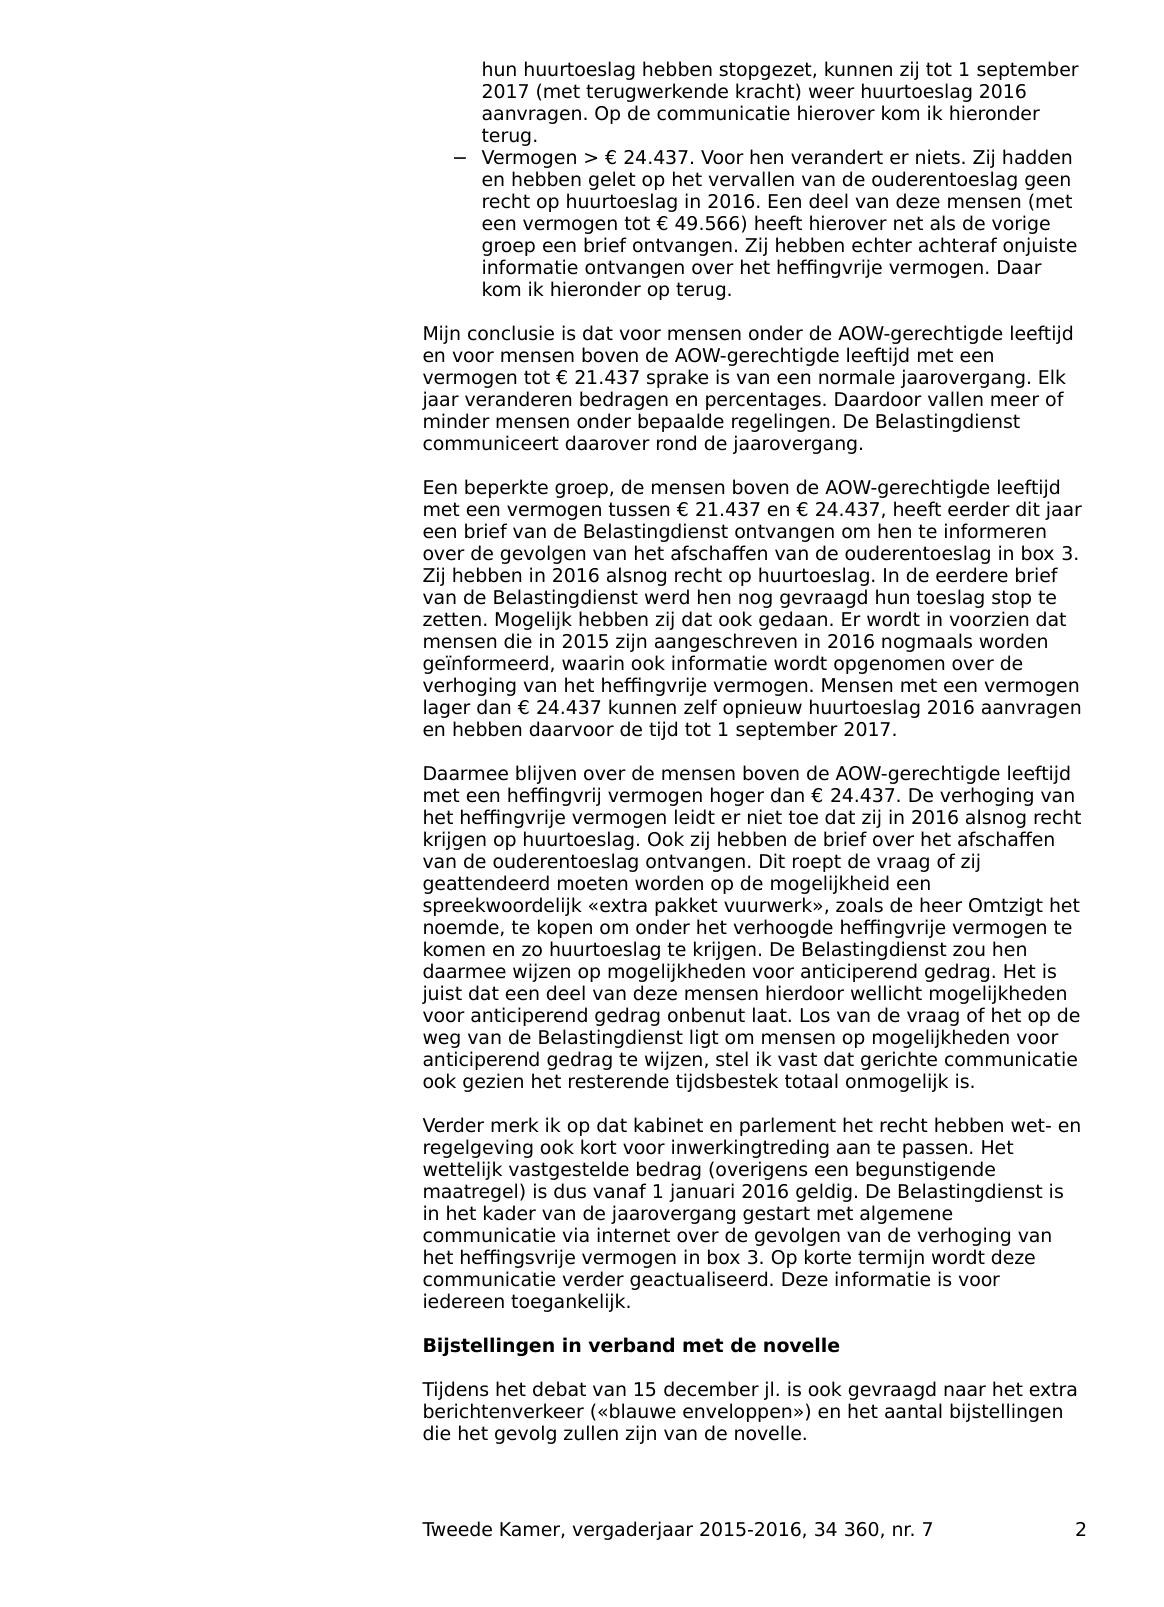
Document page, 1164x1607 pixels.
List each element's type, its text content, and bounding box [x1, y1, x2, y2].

text Verder merk ik op dat kabinet en parlement het recht hebben wet- en regelgeving ook kort voor inwerkingtreding aan te passen. Het wettelijk vastgestelde bedrag (overigens een begunstigende maatregel) is dus vanaf 1 januari 2016 geldig. De Belastingdienst is in het kader van de jaarovergang gestart met algemene communicatie via internet over de gevolgen van de verhoging van het heffingsvrije vermogen in box 3. Op korte termijn wordt deze communicatie verder geactualiseerd. Deze informatie is voor iedereen toegankelijk. [422, 1115, 1087, 1313]
text Tijdens het debat van 15 december jl. is ook gevraagd naar het extra berichtenverkeer («blauwe enveloppen») en het aantal bijstellingen die het gevolg zullen zijn van de novelle. [422, 1379, 1087, 1445]
text Daarmee blijven over de mensen boven de AOW-gerechtigde leeftijd met een heffingvrij vermogen hoger dan € 24.437. De verhoging van het heffingvrije vermogen leidt er niet toe dat zij in 2016 alsnog recht krijgen op huurtoeslag. Ook zij hebben de brief over het afschaffen van de ouderentoeslag ontvangen. Dit roept de vraag of zij geattendeerd moeten worden op de mogelijkheid een spreekwoordelijk «extra pakket vuurwerk», zoals de heer Omtzigt het noemde, te kopen om onder het verhoogde heffingvrije vermogen te komen en zo huurtoeslag te krijgen. De Belastingdienst zou hen daarmee wijzen op mogelijkheden voor anticiperend gedrag. Het is juist dat een deel van deze mensen hierdoor wellicht mogelijkheden voor anticiperend gedrag onbenut laat. Los van de vraag of het op de weg van de Belastingdienst ligt om mensen op mogelijkheden voor anticiperend gedrag te wijzen, stel ik vast dat gerichte communicatie ook gezien het resterende tijdsbestek totaal onmogelijk is. [422, 763, 1087, 1093]
text − Vermogen > € 24.437. Voor hen verandert er niets. Zij hadden en hebben gelet op het vervallen van de ouderentoeslag geen recht op huurtoeslag in 2016. Een deel van deze mensen (met een vermogen tot € 49.566) heeft hierover net als de vorige groep een brief ontvangen. Zij hebben echter achteraf onjuiste informatie ontvangen over het heffingvrije vermogen. Daar kom ik hieronder op terug. [452, 147, 1087, 301]
text hun huurtoeslag hebben stopgezet, kunnen zij tot 1 september 2017 (met terugwerkende kracht) weer huurtoeslag 2016 aanvragen. Op de communicatie hierover kom ik hieronder terug. [452, 59, 1087, 147]
subtitle Bijstellingen in verband met de novelle [422, 1335, 1087, 1357]
text Een beperkte groep, de mensen boven de AOW-gerechtigde leeftijd met een vermogen tussen € 21.437 en € 24.437, heeft eerder dit jaar een brief van de Belastingdienst ontvangen om hen te informeren over de gevolgen van het afschaffen van de ouderentoeslag in box 3. Zij hebben in 2016 alsnog recht op huurtoeslag. In de eerdere brief van de Belastingdienst werd hen nog gevraagd hun toeslag stop te zetten. Mogelijk hebben zij dat ook gedaan. Er wordt in voorzien dat mensen die in 2015 zijn aangeschreven in 2016 nogmaals worden geïnformeerd, waarin ook informatie wordt opgenomen over de verhoging van het heffingvrije vermogen. Mensen met een vermogen lager dan € 24.437 kunnen zelf opnieuw huurtoeslag 2016 aanvragen en hebben daarvoor de tijd tot 1 september 2017. [422, 477, 1087, 741]
text Mijn conclusie is dat voor mensen onder de AOW-gerechtigde leeftijd en voor mensen boven de AOW-gerechtigde leeftijd met een vermogen tot € 21.437 sprake is van een normale jaarovergang. Elk jaar veranderen bedragen en percentages. Daardoor vallen meer of minder mensen onder bepaalde regelingen. De Belastingdienst communiceert daarover rond de jaarovergang. [422, 323, 1087, 455]
